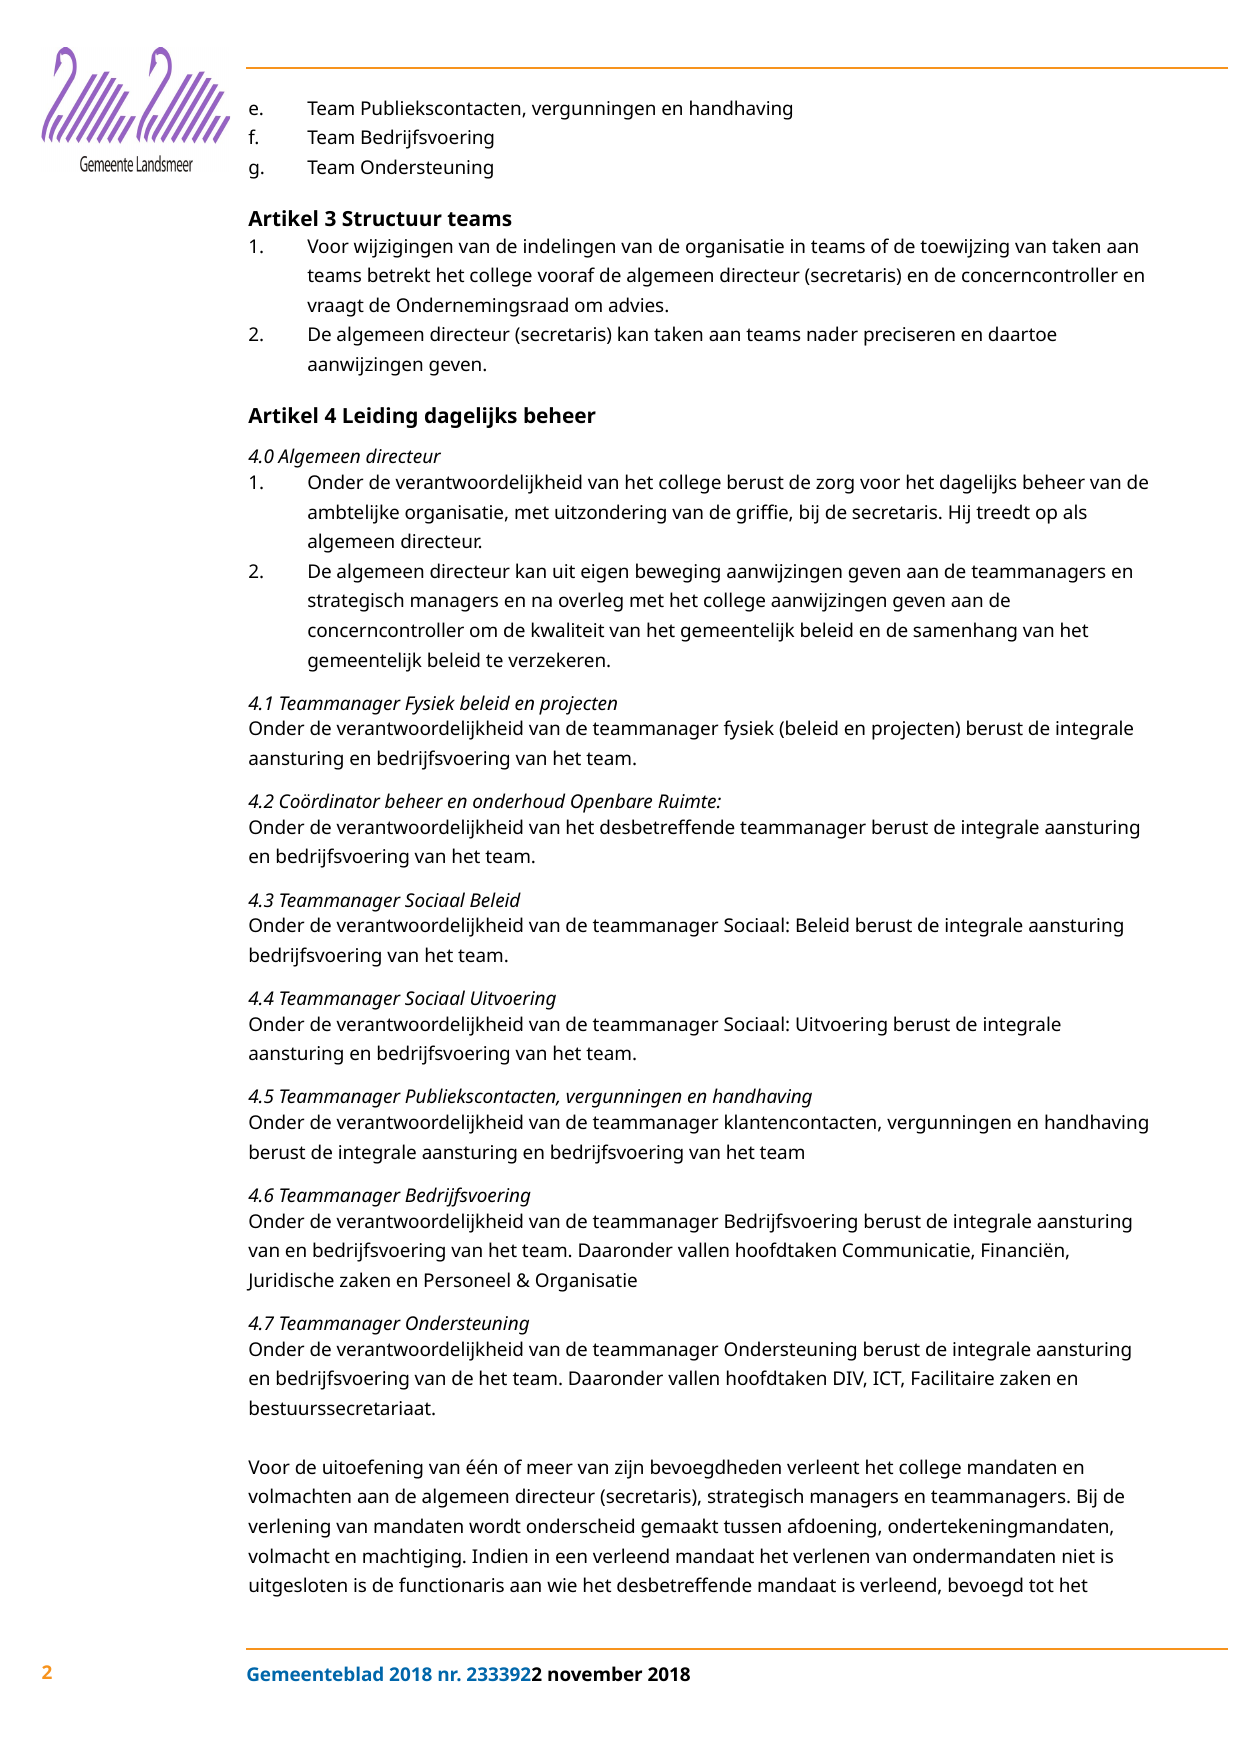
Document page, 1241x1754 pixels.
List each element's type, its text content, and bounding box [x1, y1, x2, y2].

picture [41, 47, 231, 172]
text 4.0 Algemeen directeur [248, 443, 1152, 469]
text Artikel 4 Leiding dagelijks beheer [248, 402, 1152, 430]
text Voor de uitoefening van één of meer van zijn bevoegdheden verleent het college mandaten en volmachten aan de algemeen directeur (secretaris), strategisch managers en teammanagers. Bij de verlening van mandaten wordt onderscheid gemaakt tussen afdoening, ondertekeningmandaten, volmacht en machtiging. Indien in een verleend mandaat het verlenen van ondermandaten niet is uitgesloten is de functionaris aan wie het desbetreffende mandaat is verleend, bevoegd tot het [248, 1454, 1152, 1598]
text 4.2 Coördinator beheer en onderhoud Openbare Ruimte: [248, 788, 1152, 814]
text Onder de verantwoordelijkheid van de teammanager Bedrijfsvoering berust de integrale aansturing van en bedrijfsvoering van het team. Daaronder vallen hoofdtaken Communicatie, Financiën, Juridische zaken en Personeel & Organisatie [248, 1208, 1152, 1293]
text 4.3 Teammanager Sociaal Beleid [248, 887, 1152, 912]
text Artikel 3 Structuur teams [248, 204, 1152, 233]
text 4.4 Teammanager Sociaal Uitvoering [248, 985, 1152, 1011]
text Onder de verantwoordelijkheid van de teammanager klantencontacten, vergunningen en handhaving berust de integrale aansturing en bedrijfsvoering van het team [248, 1109, 1152, 1165]
text Onder de verantwoordelijkheid van het desbetreffende teammanager berust de integrale aansturing en bedrijfsvoering van het team. [248, 814, 1152, 869]
list Onder de verantwoordelijkheid van het college berust de zorg voor het dagelijks beheer van de ambtelijke organisatie, met uitzondering van de griffie, bij de secretaris. Hij treedt op als algemeen directeur. [248, 469, 1152, 554]
list Voor wijzigingen van de indelingen van de organisatie in teams of de toewijzing van taken aan teams betrekt het college vooraf de algemeen directeur (secretaris) en de concerncontroller en vraagt de Ondernemingsraad om advies. [248, 233, 1152, 318]
text 4.5 Teammanager Publiekscontacten, vergunningen en handhaving [248, 1084, 1152, 1109]
list De algemeen directeur kan uit eigen beweging aanwijzingen geven aan de teammanagers en strategisch managers en na overleg met het college aanwijzingen geven aan de concerncontroller om de kwaliteit van het gemeentelijk beleid en de samenhang van het gemeentelijk beleid te verzekeren. [248, 558, 1152, 672]
list Team Publiekscontacten, vergunningen en handhaving [248, 95, 1152, 121]
text Onder de verantwoordelijkheid van de teammanager Ondersteuning berust de integrale aansturing en bedrijfsvoering van de het team. Daaronder vallen hoofdtaken DIV, ICT, Facilitaire zaken en bestuurssecretariaat. [248, 1336, 1152, 1421]
text 4.6 Teammanager Bedrijfsvoering [248, 1182, 1152, 1208]
text 4.1 Teammanager Fysiek beleid en projecten [248, 690, 1152, 716]
list De algemeen directeur (secretaris) kan taken aan teams nader preciseren en daartoe aanwijzingen geven. [248, 322, 1152, 377]
text Onder de verantwoordelijkheid van de teammanager fysiek (beleid en projecten) berust de integrale aansturing en bedrijfsvoering van het team. [248, 716, 1152, 771]
list Team Ondersteuning [248, 154, 1152, 180]
text Onder de verantwoordelijkheid van de teammanager Sociaal: Beleid berust de integrale aansturing bedrijfsvoering van het team. [248, 912, 1152, 968]
list Team Bedrijfsvoering [248, 124, 1152, 150]
text 4.7 Teammanager Ondersteuning [248, 1310, 1152, 1336]
text Onder de verantwoordelijkheid van de teammanager Sociaal: Uitvoering berust de integrale aansturing en bedrijfsvoering van het team. [248, 1011, 1152, 1066]
